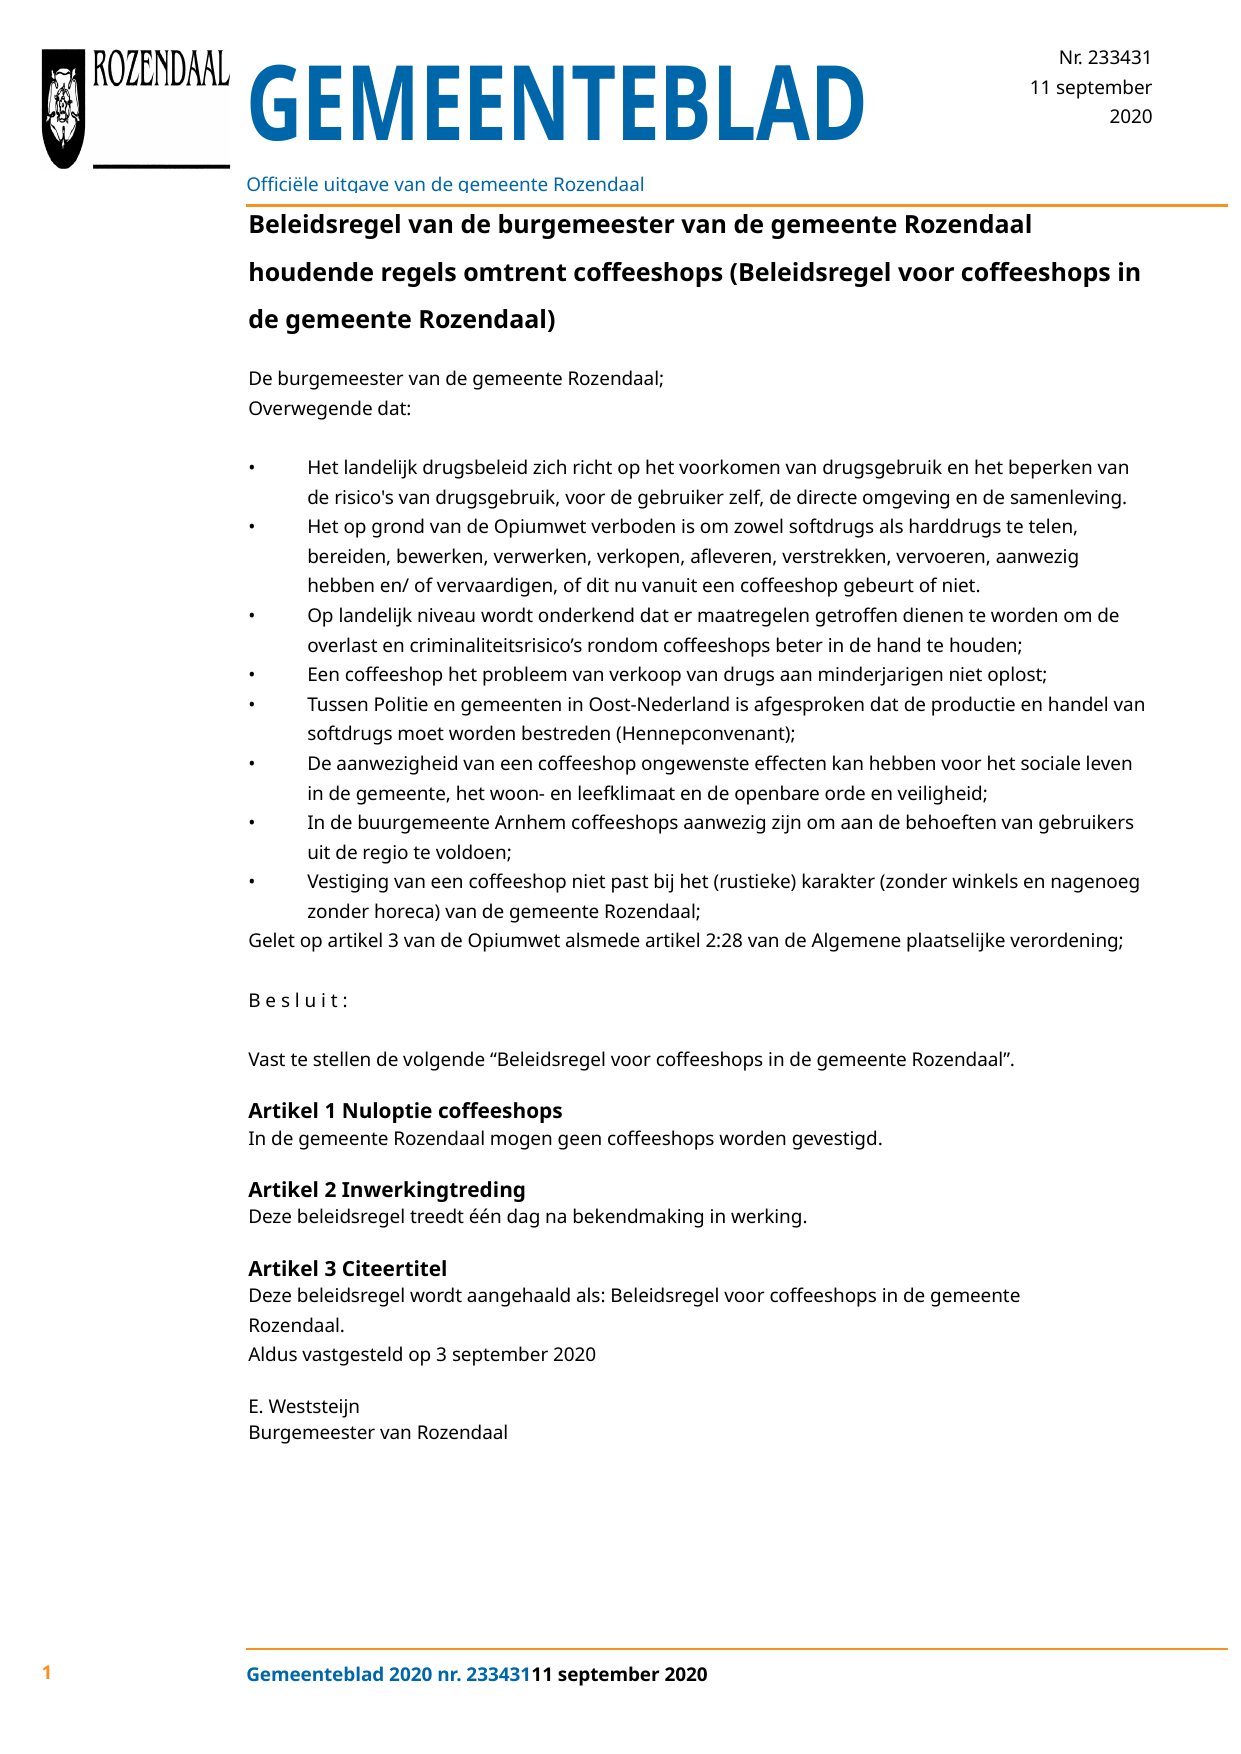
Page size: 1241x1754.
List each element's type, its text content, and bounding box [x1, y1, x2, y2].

picture [41, 47, 231, 172]
list Een coffeeshop het probleem van verkoop van drugs aan minderjarigen niet oplost; [248, 661, 1152, 687]
text E. Weststeijn [248, 1393, 1152, 1419]
text Artikel 2 Inwerkingtreding [248, 1175, 1152, 1204]
text Overwegende dat: [248, 395, 1152, 421]
text Vast te stellen de volgende “Beleidsregel voor coffeeshops in de gemeente Rozendaal”. [248, 1046, 1152, 1072]
text Burgemeester van Rozendaal [248, 1419, 1152, 1444]
text In de gemeente Rozendaal mogen geen coffeeshops worden gevestigd. [248, 1125, 1152, 1151]
text Deze beleidsregel treedt één dag na bekendmaking in werking. [248, 1204, 1152, 1229]
text Artikel 3 Citeertitel [248, 1254, 1152, 1282]
text B e s l u i t : [248, 987, 1152, 1012]
text Gelet op artikel 3 van de Opiumwet alsmede artikel 2:28 van de Algemene plaatselijke verordening; [248, 928, 1152, 953]
list De aanwezigheid van een coffeeshop ongewenste effecten kan hebben voor het sociale leven in de gemeente, het woon- en leefklimaat en de openbare orde en veiligheid; [248, 750, 1152, 805]
list Het op grond van de Opiumwet verboden is om zowel softdrugs als harddrugs te telen, bereiden, bewerken, verwerken, verkopen, afleveren, verstrekken, vervoeren, aanwezig hebben en/ of vervaardigen, of dit nu vanuit een coffeeshop gebeurt of niet. [248, 513, 1152, 598]
text Deze beleidsregel wordt aangehaald als: Beleidsregel voor coffeeshops in de gemeente [248, 1282, 1152, 1308]
text Aldus vastgesteld op 3 september 2020 [248, 1342, 1152, 1367]
list Tussen Politie en gemeenten in Oost-Nederland is afgesproken dat de productie en handel van softdrugs moet worden bestreden (Hennepconvenant); [248, 691, 1152, 746]
list Het landelijk drugsbeleid zich richt op het voorkomen van drugsgebruik en het beperken van de risico's van drugsgebruik, voor de gebruiker zelf, de directe omgeving en de samenleving. [248, 454, 1152, 509]
text Beleidsregel van de burgemeester van de gemeente Rozendaal houdende regels omtrent coffeeshops (Beleidsregel voor coffeeshops in de gemeente Rozendaal) [248, 207, 1152, 336]
text De burgemeester van de gemeente Rozendaal; [248, 366, 1152, 391]
list In de buurgemeente Arnhem coffeeshops aanwezig zijn om aan de behoeften van gebruikers uit de regio te voldoen; [248, 809, 1152, 864]
list Op landelijk niveau wordt onderkend dat er maatregelen getroffen dienen te worden om de overlast en criminaliteitsrisico’s rondom coffeeshops beter in de hand te houden; [248, 602, 1152, 657]
text Artikel 1 Nuloptie coffeeshops [248, 1096, 1152, 1125]
text Rozendaal. [248, 1312, 1152, 1338]
list Vestiging van een coffeeshop niet past bij het (rustieke) karakter (zonder winkels en nagenoeg zonder horeca) van de gemeente Rozendaal; [248, 868, 1152, 924]
